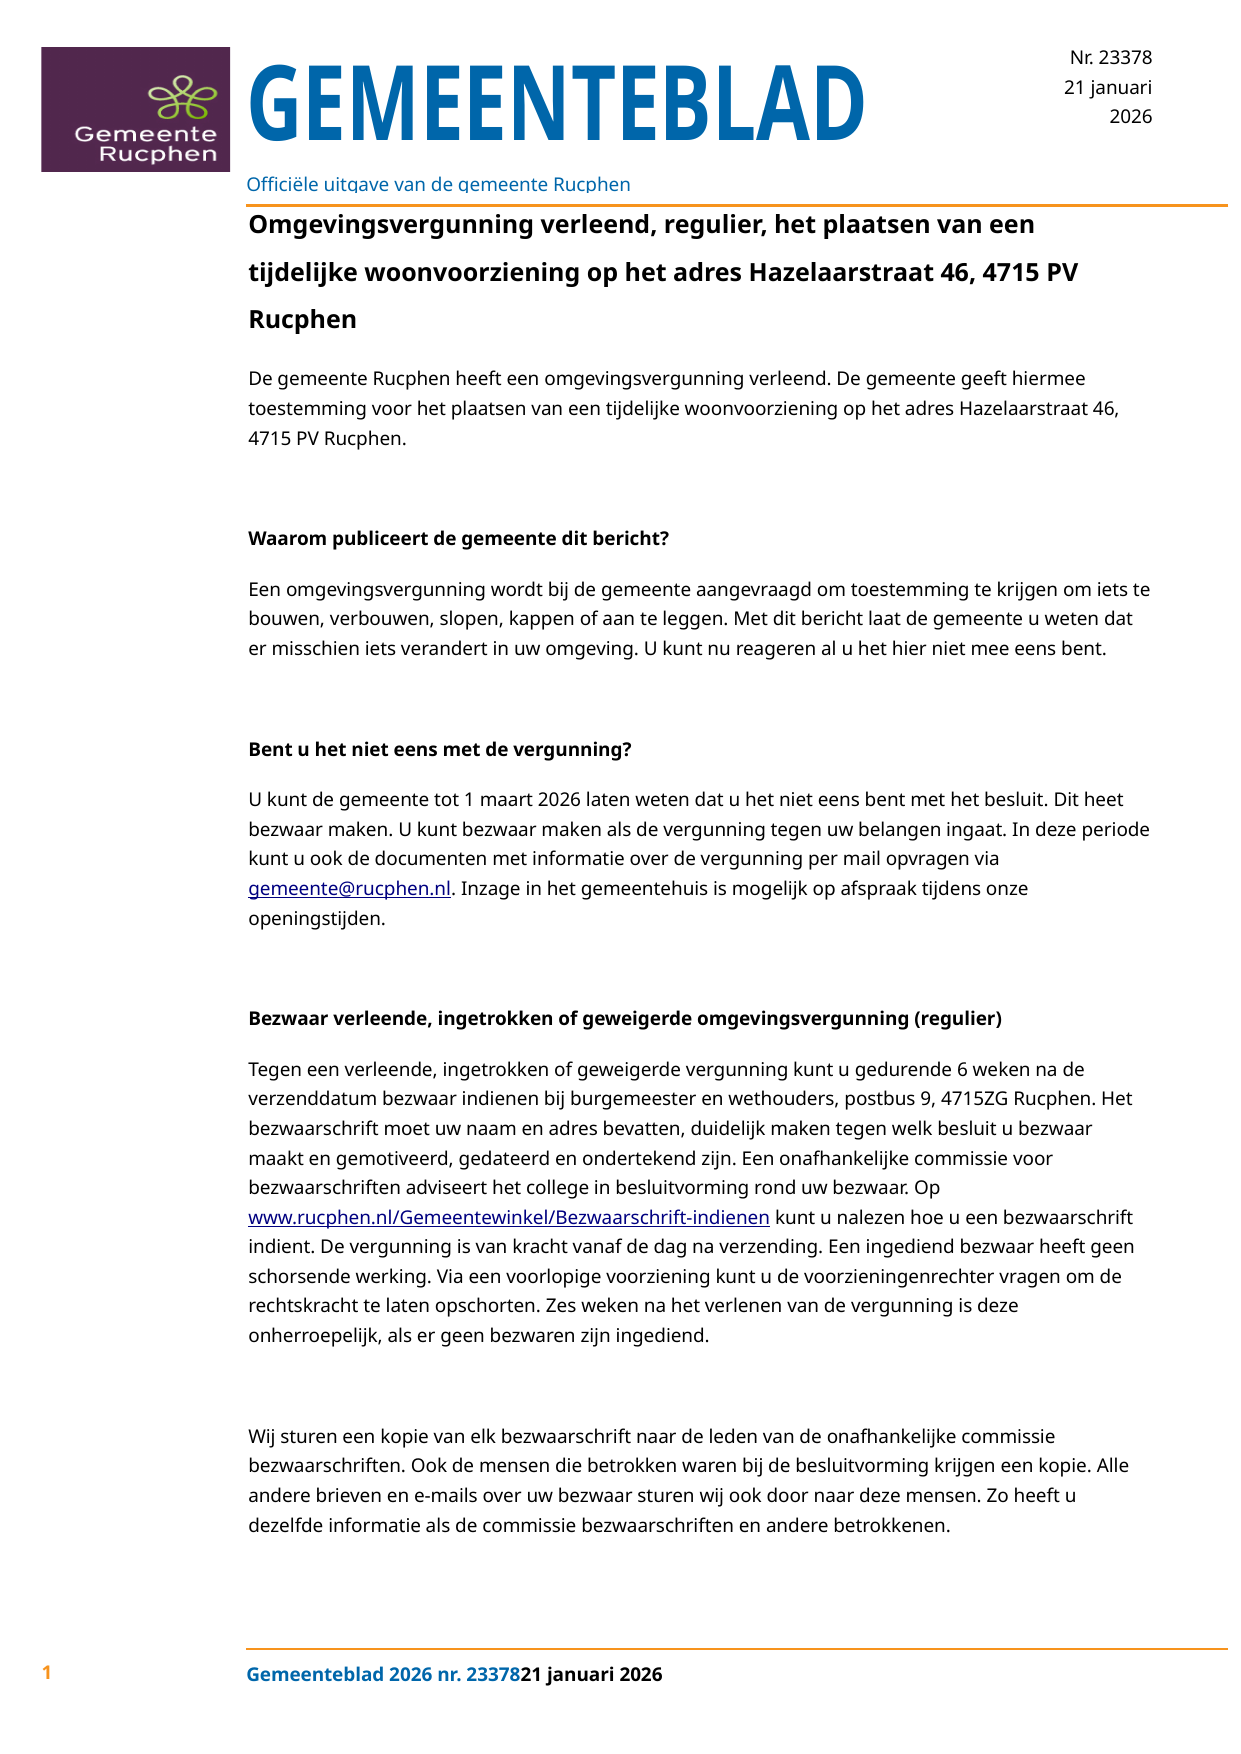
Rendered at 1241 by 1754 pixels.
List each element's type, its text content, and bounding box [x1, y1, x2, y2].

picture [41, 47, 231, 172]
text Een omgevingsvergunning wordt bij de gemeente aangevraagd om toestemming te krijgen om iets te bouwen, verbouwen, slopen, kappen of aan te leggen. Met dit bericht laat de gemeente u weten dat er misschien iets verandert in uw omgeving. U kunt nu reageren al u het hier niet mee eens bent. [248, 576, 1152, 661]
text Waarom publiceert de gemeente dit bericht? [248, 526, 1152, 551]
text Wij sturen een kopie van elk bezwaarschrift naar de leden van de onafhankelijke commissie bezwaarschriften. Ook de mensen die betrokken waren bij de besluitvorming krijgen een kopie. Alle andere brieven en e-mails over uw bezwaar sturen wij ook door naar deze mensen. Zo heeft u dezelfde informatie als de commissie bezwaarschriften en andere betrokkenen. [248, 1423, 1152, 1537]
text Tegen een verleende, ingetrokken of geweigerde vergunning kunt u gedurende 6 weken na de verzenddatum bezwaar indienen bij burgemeester en wethouders, postbus 9, 4715ZG Rucphen. Het bezwaarschrift moet uw naam en adres bevatten, duidelijk maken tegen welk besluit u bezwaar maakt en gemotiveerd, gedateerd en ondertekend zijn. Een onafhankelijke commissie voor bezwaarschriften adviseert het college in besluitvorming rond uw bezwaar. Op www.rucphen.nl/Gemeentewinkel/Bezwaarschrift-indienen kunt u nalezen hoe u een bezwaarschrift indient. De vergunning is van kracht vanaf de dag na verzending. Een ingediend bezwaar heeft geen schorsende werking. Via een voorlopige voorziening kunt u de voorzieningenrechter vragen om de rechtskracht te laten opschorten. Zes weken na het verlenen van de vergunning is deze onherroepelijk, als er geen bezwaren zijn ingediend. [248, 1056, 1152, 1348]
text Bent u het niet eens met de vergunning? [248, 736, 1152, 762]
text Omgevingsvergunning verleend, regulier, het plaatsen van een tijdelijke woonvoorziening op het adres Hazelaarstraat 46, 4715 PV Rucphen [248, 207, 1152, 336]
text U kunt de gemeente tot 1 maart 2026 laten weten dat u het niet eens bent met het besluit. Dit heet bezwaar maken. U kunt bezwaar maken als de vergunning tegen uw belangen ingaat. In deze periode kunt u ook de documenten met informatie over de vergunning per mail opvragen via gemeente@rucphen.nl. Inzage in het gemeentehuis is mogelijk op afspraak tijdens onze openingstijden. [248, 786, 1152, 930]
text Bezwaar verleende, ingetrokken of geweigerde omgevingsvergunning (regulier) [248, 1006, 1152, 1031]
text De gemeente Rucphen heeft een omgevingsvergunning verleend. De gemeente geeft hiermee toestemming voor het plaatsen van een tijdelijke woonvoorziening op het adres Hazelaarstraat 46, 4715 PV Rucphen. [248, 366, 1152, 450]
